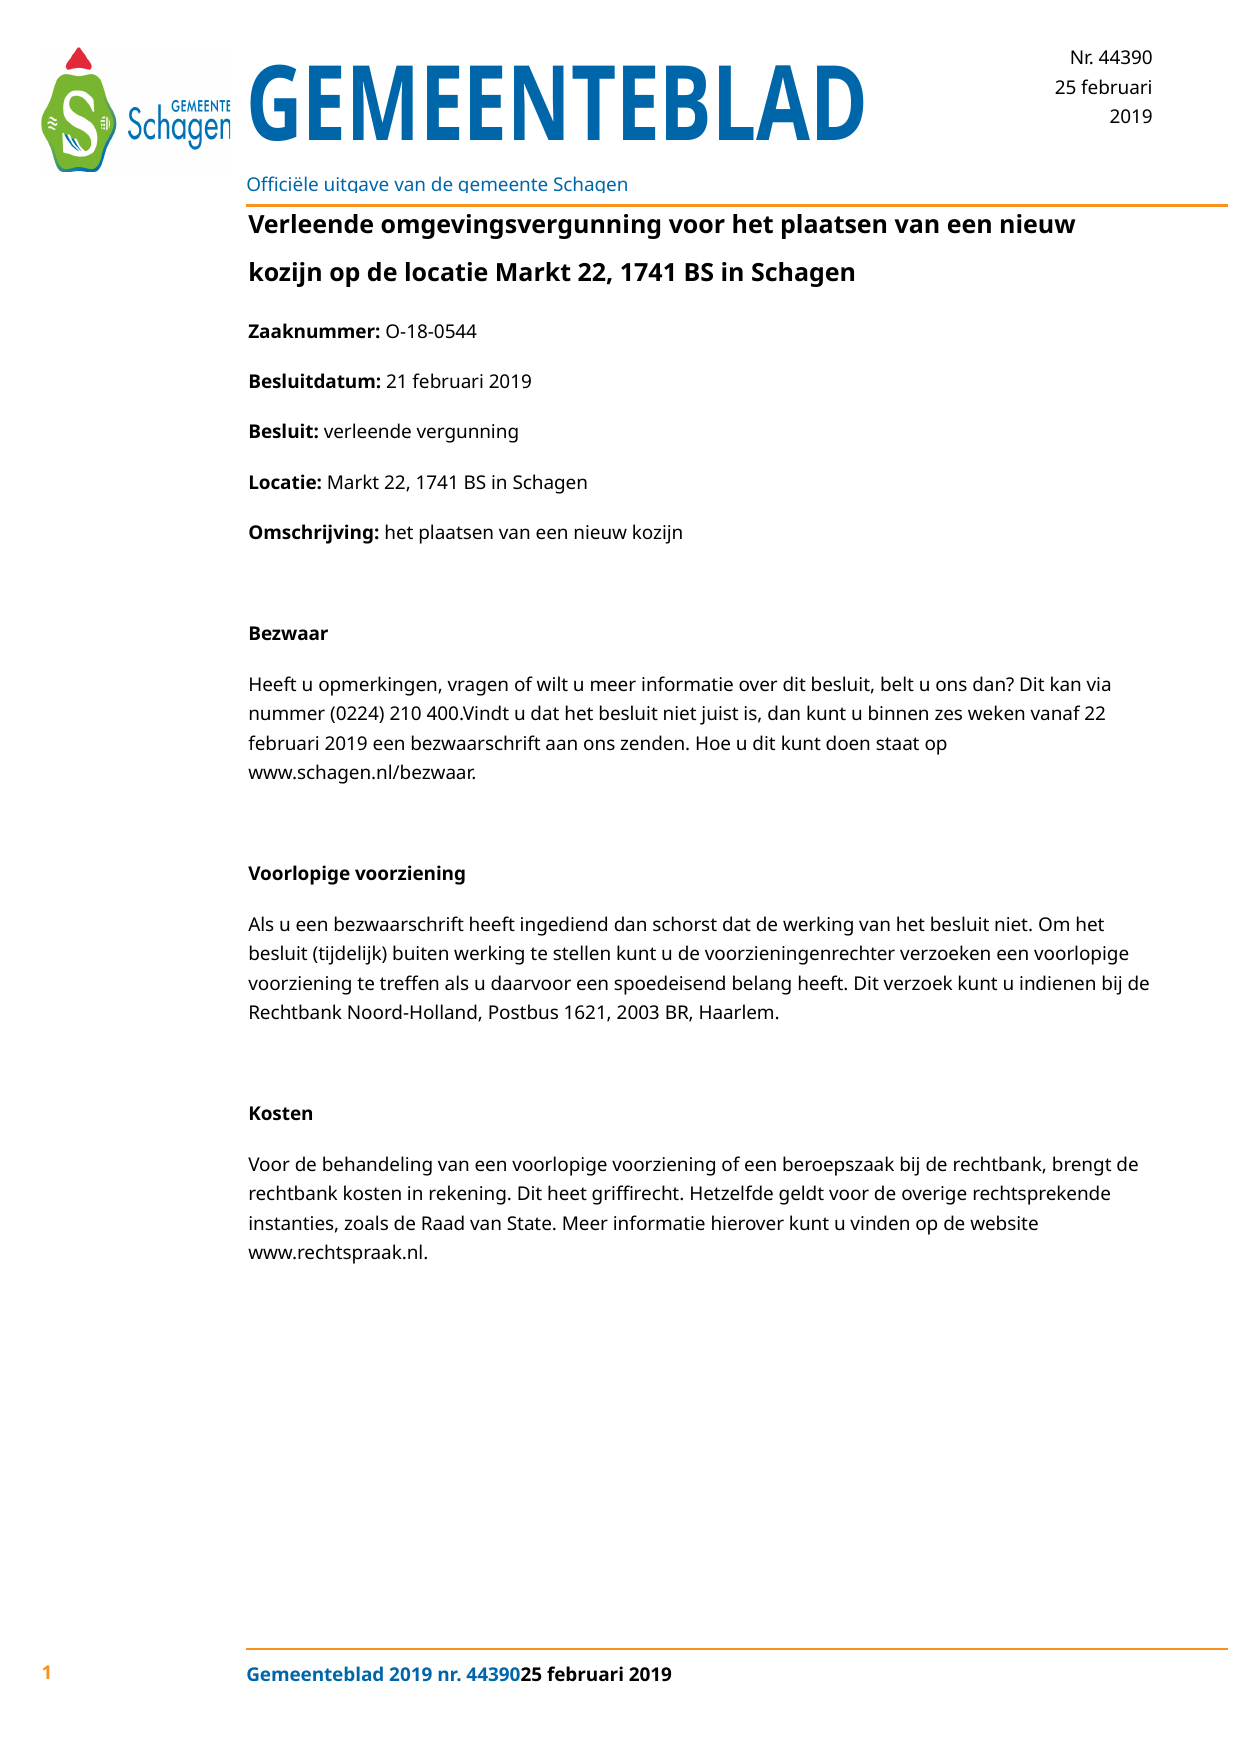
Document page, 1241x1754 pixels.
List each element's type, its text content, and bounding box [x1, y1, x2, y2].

text Besluitdatum: 21 februari 2019 [248, 368, 1152, 394]
text Kosten [248, 1100, 1152, 1126]
text Omschrijving: het plaatsen van een nieuw kozijn [248, 519, 1152, 545]
text Besluit: verleende vergunning [248, 419, 1152, 444]
text Heeft u opmerkingen, vragen of wilt u meer informatie over dit besluit, belt u ons dan? Dit kan via nummer (0224) 210 400.Vindt u dat het besluit niet juist is, dan kunt u binnen zes weken vanaf 22 februari 2019 een bezwaarschrift aan ons zenden. Hoe u dit kunt doen staat op www.schagen.nl/bezwaar. [248, 671, 1152, 785]
text Voorlopige voorziening [248, 860, 1152, 886]
text Voor de behandeling van een voorlopige voorziening of een beroepszaak bij de rechtbank, brengt de rechtbank kosten in rekening. Dit heet griffirecht. Hetzelfde geldt voor de overige rechtsprekende instanties, zoals de Raad van State. Meer informatie hierover kunt u vinden op de website www.rechtspraak.nl. [248, 1151, 1152, 1265]
text Locatie: Markt 22, 1741 BS in Schagen [248, 469, 1152, 495]
text Verleende omgevingsvergunning voor het plaatsen van een nieuw kozijn op de locatie Markt 22, 1741 BS in Schagen [248, 207, 1152, 288]
text Bezwaar [248, 620, 1152, 646]
picture [41, 47, 231, 172]
text Als u een bezwaarschrift heeft ingediend dan schorst dat de werking van het besluit niet. Om het besluit (tijdelijk) buiten werking te stellen kunt u de voorzieningenrechter verzoeken een voorlopige voorziening te treffen als u daarvoor een spoedeisend belang heeft. Dit verzoek kunt u indienen bij de Rechtbank Noord-Holland, Postbus 1621, 2003 BR, Haarlem. [248, 911, 1152, 1025]
text Zaaknummer: O-18-0544 [248, 318, 1152, 344]
